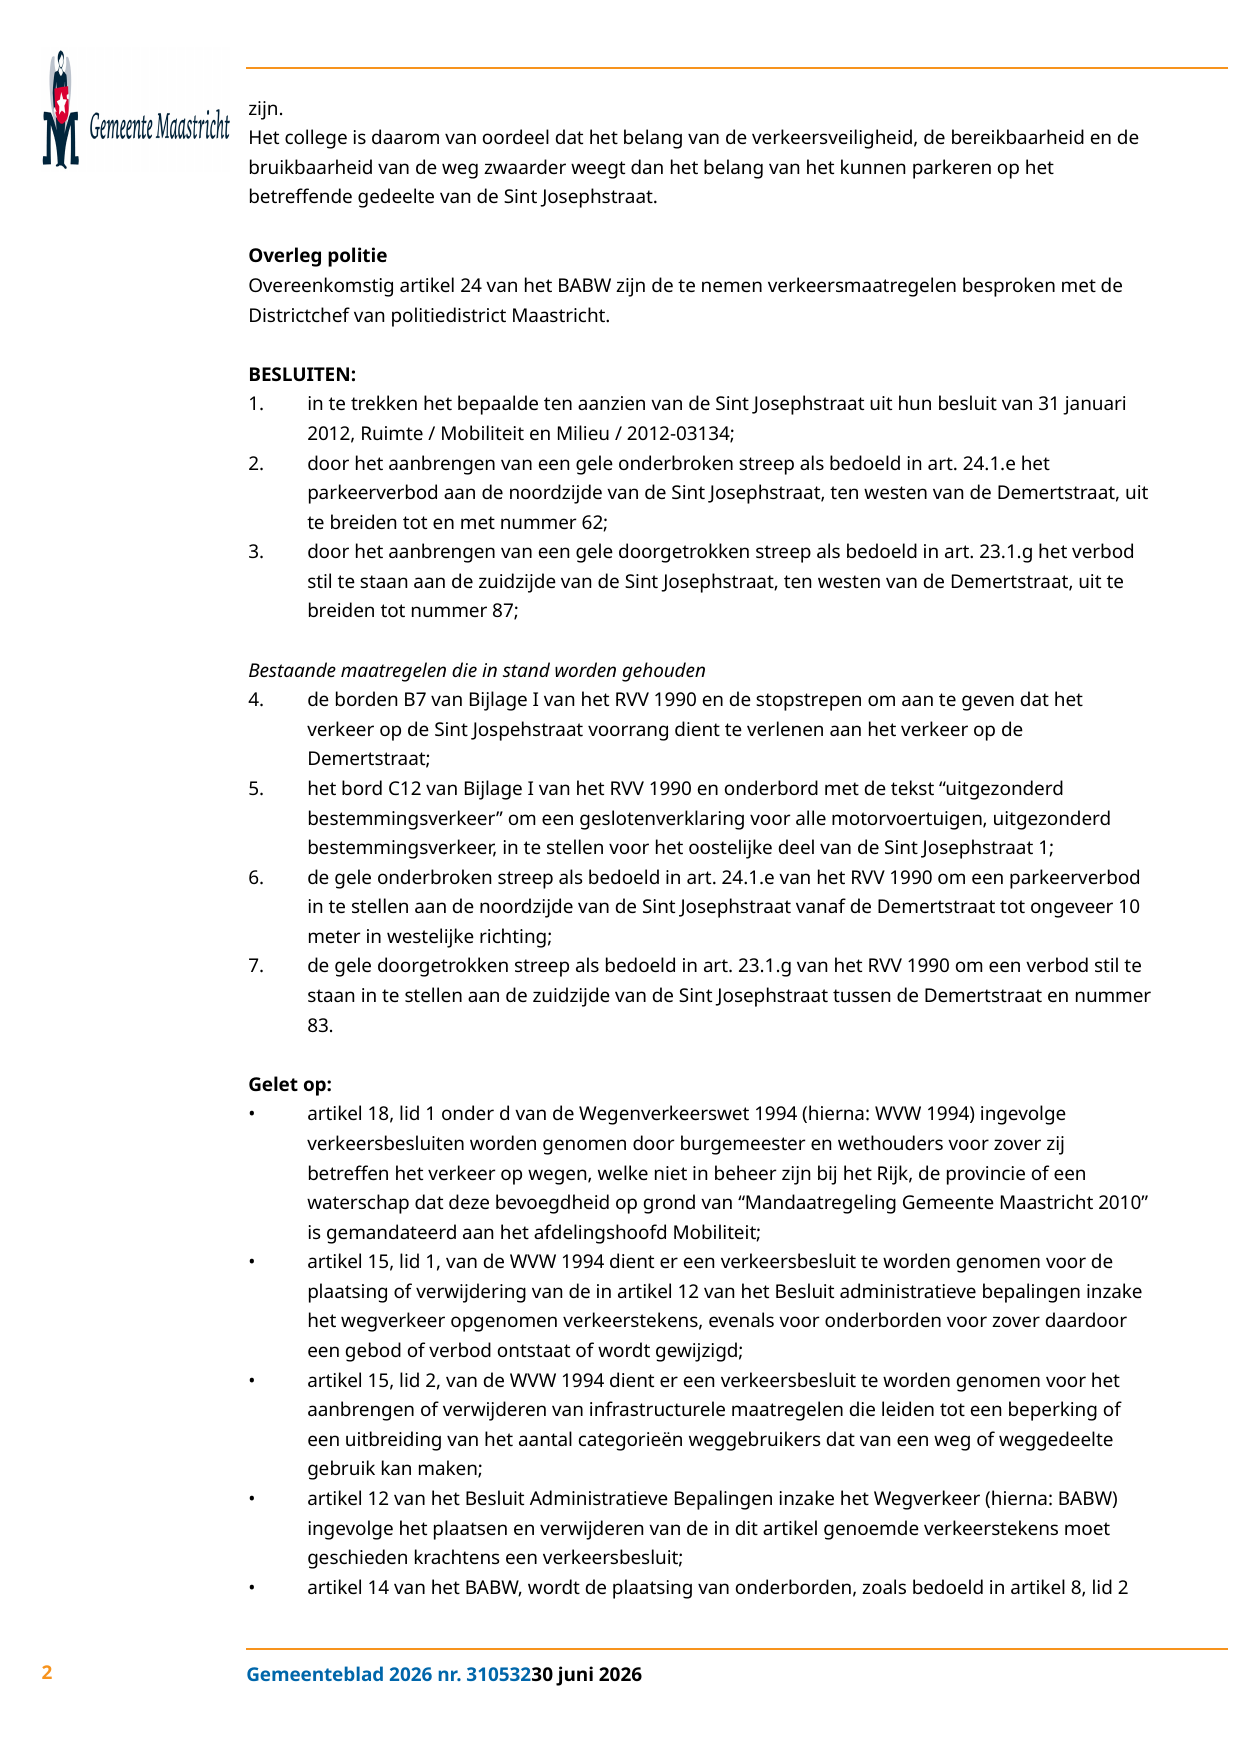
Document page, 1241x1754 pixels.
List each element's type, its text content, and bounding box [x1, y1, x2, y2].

text Bestaande maatregelen die in stand worden gehouden [248, 657, 1152, 683]
list de borden B7 van Bijlage I van het RVV 1990 en de stopstrepen om aan te geven dat het verkeer op de Sint Jospehstraat voorrang dient te verlenen aan het verkeer op de Demertstraat; [248, 686, 1152, 771]
list de gele doorgetrokken streep als bedoeld in art. 23.1.g van het RVV 1990 om een verbod stil te staan in te stellen aan de zuidzijde van de Sint Josephstraat tussen de Demertstraat en nummer 83. [248, 953, 1152, 1038]
list de gele onderbroken streep als bedoeld in art. 24.1.e van het RVV 1990 om een parkeerverbod in te stellen aan de noordzijde van de Sint Josephstraat vanaf de Demertstraat tot ongeveer 10 meter in westelijke richting; [248, 864, 1152, 949]
list artikel 15, lid 2, van de WVW 1994 dient er een verkeersbesluit te worden genomen voor het aanbrengen of verwijderen van infrastructurele maatregelen die leiden tot een beperking of een uitbreiding van het aantal categorieën weggebruikers dat van een weg of weggedeelte gebruik kan maken; [248, 1367, 1152, 1481]
list artikel 18, lid 1 onder d van de Wegenverkeerswet 1994 (hierna: WVW 1994) ingevolge verkeersbesluiten worden genomen door burgemeester en wethouders voor zover zij betreffen het verkeer op wegen, welke niet in beheer zijn bij het Rijk, de provincie of een waterschap dat deze bevoegdheid op grond van “Mandaatregeling Gemeente Maastricht 2010” is gemandateerd aan het afdelingshoofd Mobiliteit; [248, 1101, 1152, 1245]
text Gelet op: [248, 1071, 1152, 1097]
list door het aanbrengen van een gele doorgetrokken streep als bedoeld in art. 23.1.g het verbod stil te staan aan de zuidzijde van de Sint Josephstraat, ten westen van de Demertstraat, uit te breiden tot nummer 87; [248, 538, 1152, 623]
text Het college is daarom van oordeel dat het belang van de verkeersveiligheid, de bereikbaarheid en de bruikbaarheid van de weg zwaarder weegt dan het belang van het kunnen parkeren op het betreffende gedeelte van de Sint Josephstraat. [248, 124, 1152, 209]
list artikel 14 van het BABW, wordt de plaatsing van onderborden, zoals bedoeld in artikel 8, lid 2 [248, 1574, 1152, 1600]
list het bord C12 van Bijlage I van het RVV 1990 en onderbord met de tekst “uitgezonderd bestemmingsverkeer” om een geslotenverklaring voor alle motorvoertuigen, uitgezonderd bestemmingsverkeer, in te stellen voor het oostelijke deel van de Sint Josephstraat 1; [248, 775, 1152, 860]
text BESLUITEN: [248, 361, 1152, 387]
list artikel 15, lid 1, van de WVW 1994 dient er een verkeersbesluit te worden genomen voor de plaatsing of verwijdering van de in artikel 12 van het Besluit administratieve bepalingen inzake het wegverkeer opgenomen verkeerstekens, evenals voor onderborden voor zover daardoor een gebod of verbod ontstaat of wordt gewijzigd; [248, 1248, 1152, 1363]
list door het aanbrengen van een gele onderbroken streep als bedoeld in art. 24.1.e het parkeerverbod aan de noordzijde van de Sint Josephstraat, ten westen van de Demertstraat, uit te breiden tot en met nummer 62; [248, 450, 1152, 535]
text zijn. [248, 95, 1152, 121]
text Overeenkomstig artikel 24 van het BABW zijn de te nemen verkeersmaatregelen besproken met de Districtchef van politiedistrict Maastricht. [248, 272, 1152, 328]
text Overleg politie [248, 243, 1152, 268]
list artikel 12 van het Besluit Administratieve Bepalingen inzake het Wegverkeer (hierna: BABW) ingevolge het plaatsen en verwijderen van de in dit artikel genoemde verkeerstekens moet geschieden krachtens een verkeersbesluit; [248, 1485, 1152, 1570]
list in te trekken het bepaalde ten aanzien van de Sint Josephstraat uit hun besluit van 31 januari 2012, Ruimte / Mobiliteit en Milieu / 2012-03134; [248, 391, 1152, 446]
picture [41, 47, 231, 172]
